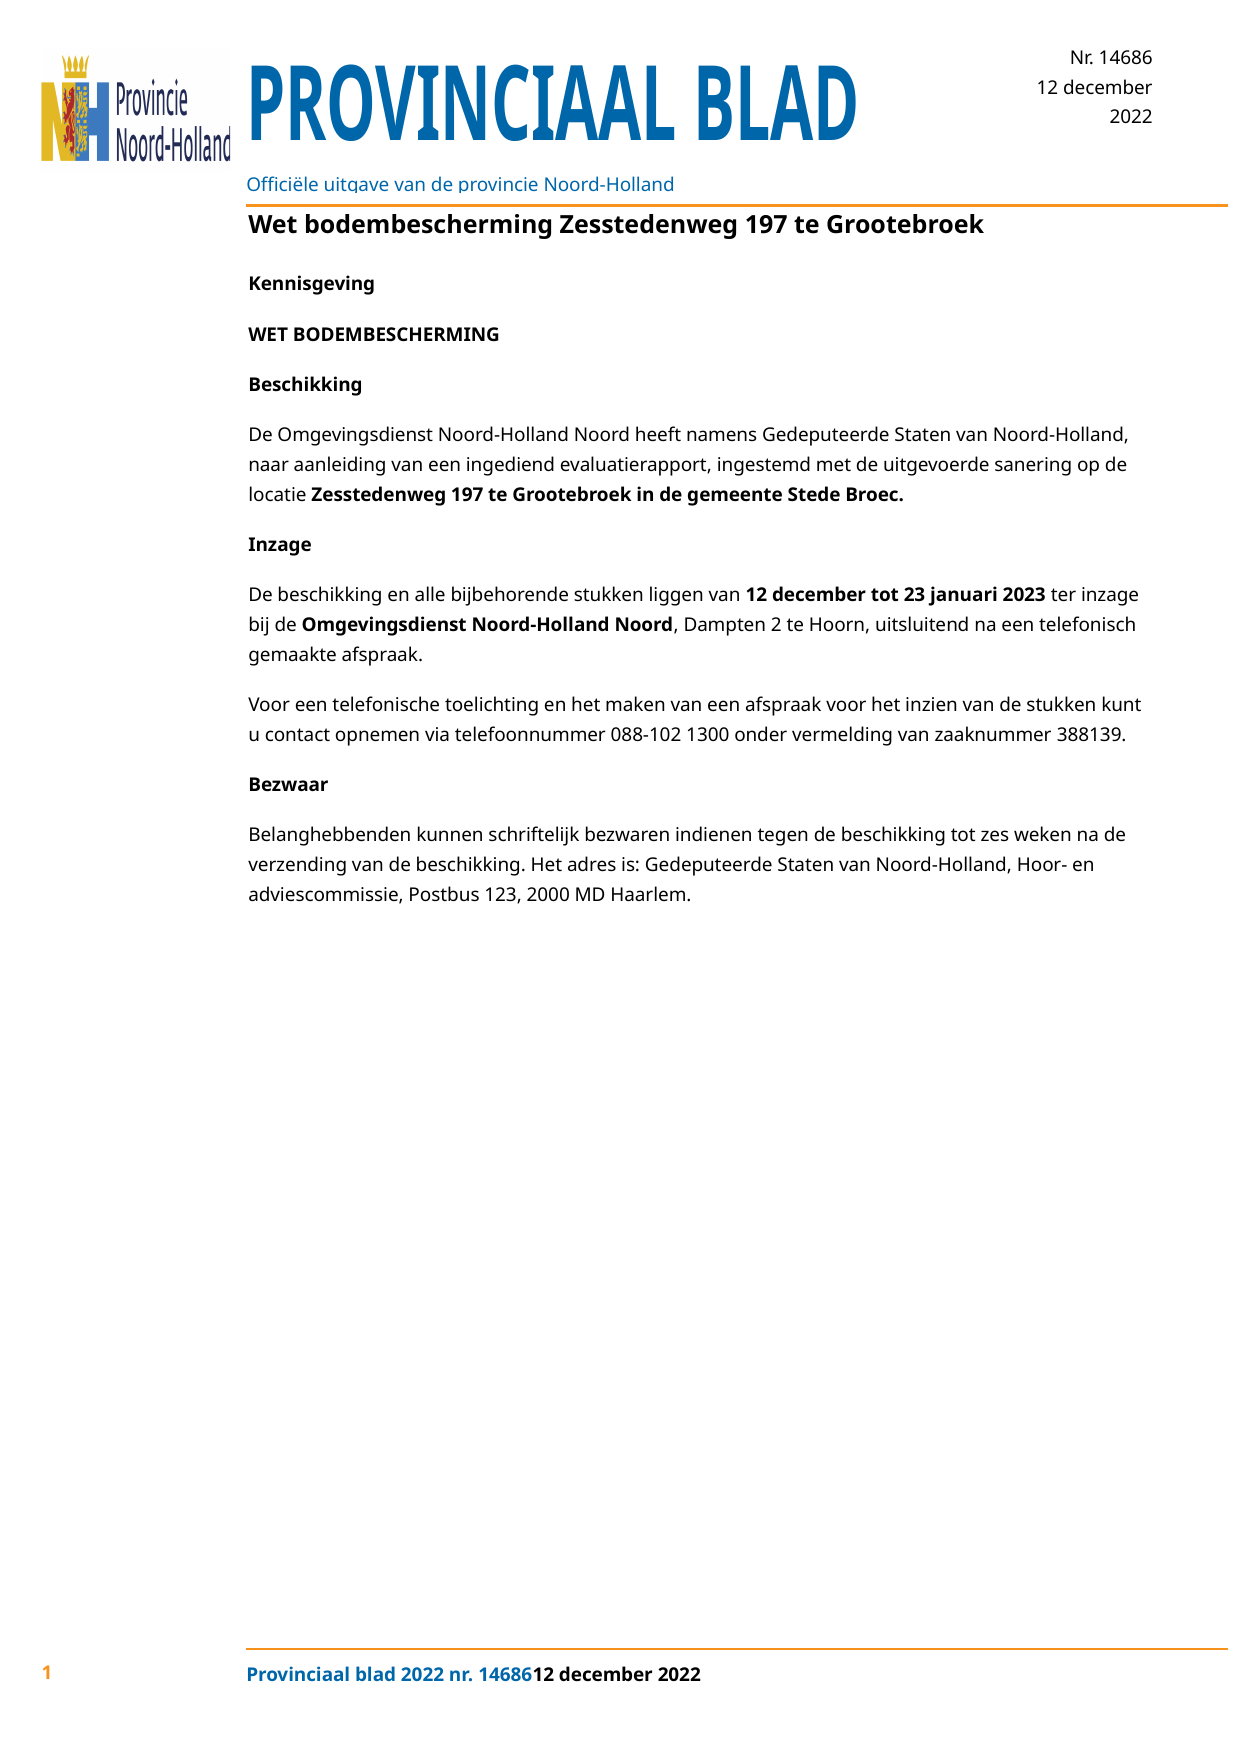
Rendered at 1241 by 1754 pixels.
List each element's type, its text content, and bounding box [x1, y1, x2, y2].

text Belanghebbenden kunnen schriftelijk bezwaren indienen tegen de beschikking tot zes weken na de verzending van de beschikking. Het adres is: Gedeputeerde Staten van Noord-Holland, Hoor- en adviescommissie, Postbus 123, 2000 MD Haarlem. [248, 822, 1152, 906]
text De Omgevingsdienst Noord-Holland Noord heeft namens Gedeputeerde Staten van Noord-Holland, naar aanleiding van een ingediend evaluatierapport, ingestemd met de uitgevoerde sanering op de locatie Zesstedenweg 197 te Grootebroek in de gemeente Stede Broec. [248, 422, 1152, 506]
text De beschikking en alle bijbehorende stukken liggen van 12 december tot 23 januari 2023 ter inzage bij de Omgevingsdienst Noord-Holland Noord, Dampten 2 te Hoorn, uitsluitend na een telefonisch gemaakte afspraak. [248, 582, 1152, 666]
text Bezwaar [248, 771, 1152, 797]
text Kennisgeving [248, 270, 1152, 296]
text Wet bodembescherming Zesstedenweg 197 te Grootebroek [248, 207, 1152, 241]
text Inzage [248, 531, 1152, 557]
text Beschikking [248, 371, 1152, 397]
picture [41, 47, 231, 172]
text Voor een telefonische toelichting en het maken van een afspraak voor het inzien van de stukken kunt u contact opnemen via telefoonnummer 088-102 1300 onder vermelding van zaaknummer 388139. [248, 691, 1152, 746]
text WET BODEMBESCHERMING [248, 321, 1152, 346]
